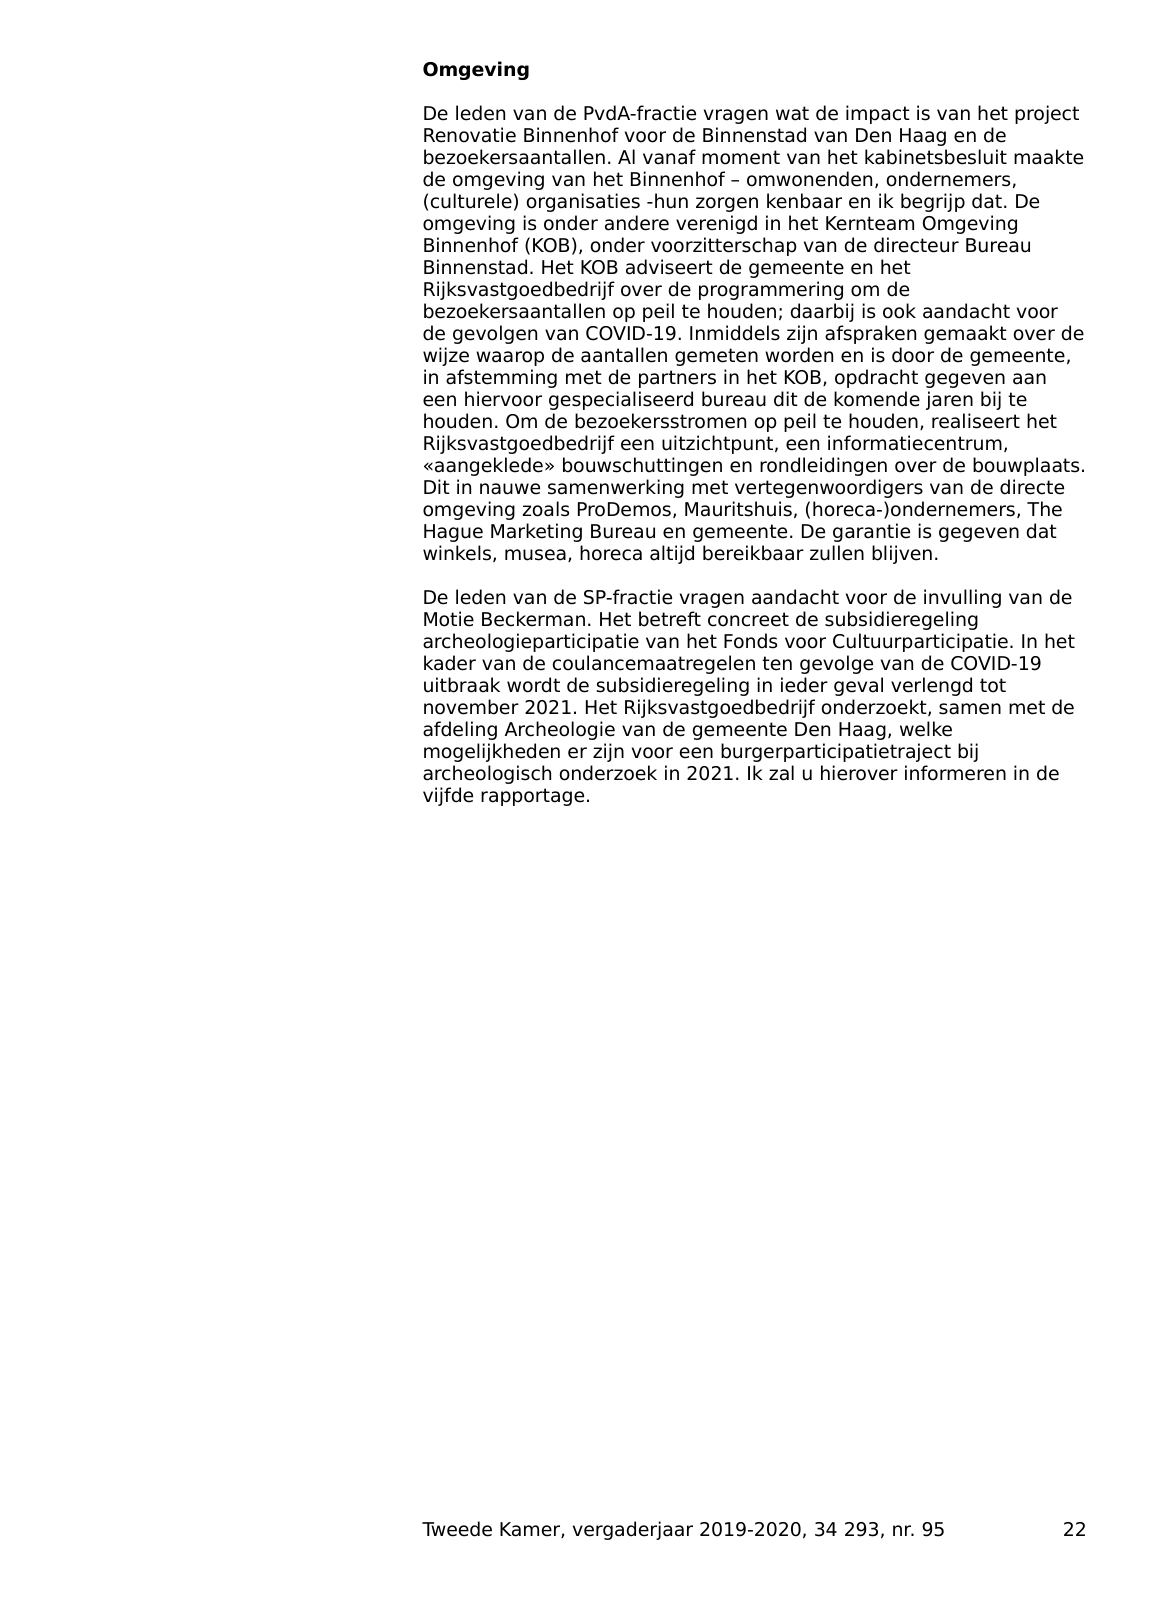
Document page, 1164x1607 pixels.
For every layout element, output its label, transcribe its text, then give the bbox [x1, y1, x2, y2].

text De leden van de PvdA-fractie vragen wat de impact is van het project Renovatie Binnenhof voor de Binnenstad van Den Haag en de bezoekersaantallen. Al vanaf moment van het kabinetsbesluit maakte de omgeving van het Binnenhof – omwonenden, ondernemers, (culturele) organisaties -hun zorgen kenbaar en ik begrijp dat. De omgeving is onder andere verenigd in het Kernteam Omgeving Binnenhof (KOB), onder voorzitterschap van de directeur Bureau Binnenstad. Het KOB adviseert de gemeente en het Rijksvastgoedbedrijf over de programmering om de bezoekersaantallen op peil te houden; daarbij is ook aandacht voor de gevolgen van COVID-19. Inmiddels zijn afspraken gemaakt over de wijze waarop de aantallen gemeten worden en is door de gemeente, in afstemming met de partners in het KOB, opdracht gegeven aan een hiervoor gespecialiseerd bureau dit de komende jaren bij te houden. Om de bezoekersstromen op peil te houden, realiseert het Rijksvastgoedbedrijf een uitzichtpunt, een informatiecentrum, «aangeklede» bouwschuttingen en rondleidingen over de bouwplaats. Dit in nauwe samenwerking met vertegenwoordigers van de directe omgeving zoals ProDemos, Mauritshuis, (horeca-)ondernemers, The Hague Marketing Bureau en gemeente. De garantie is gegeven dat winkels, musea, horeca altijd bereikbaar zullen blijven. [422, 103, 1087, 565]
text De leden van de SP-fractie vragen aandacht voor de invulling van de Motie Beckerman. Het betreft concreet de subsidieregeling archeologieparticipatie van het Fonds voor Cultuurparticipatie. In het kader van de coulancemaatregelen ten gevolge van de COVID-19 uitbraak wordt de subsidieregeling in ieder geval verlengd tot november 2021. Het Rijksvastgoedbedrijf onderzoekt, samen met de afdeling Archeologie van de gemeente Den Haag, welke mogelijkheden er zijn voor een burgerparticipatietraject bij archeologisch onderzoek in 2021. Ik zal u hierover informeren in de vijfde rapportage. [422, 587, 1087, 807]
subtitle Omgeving [422, 59, 1087, 81]
